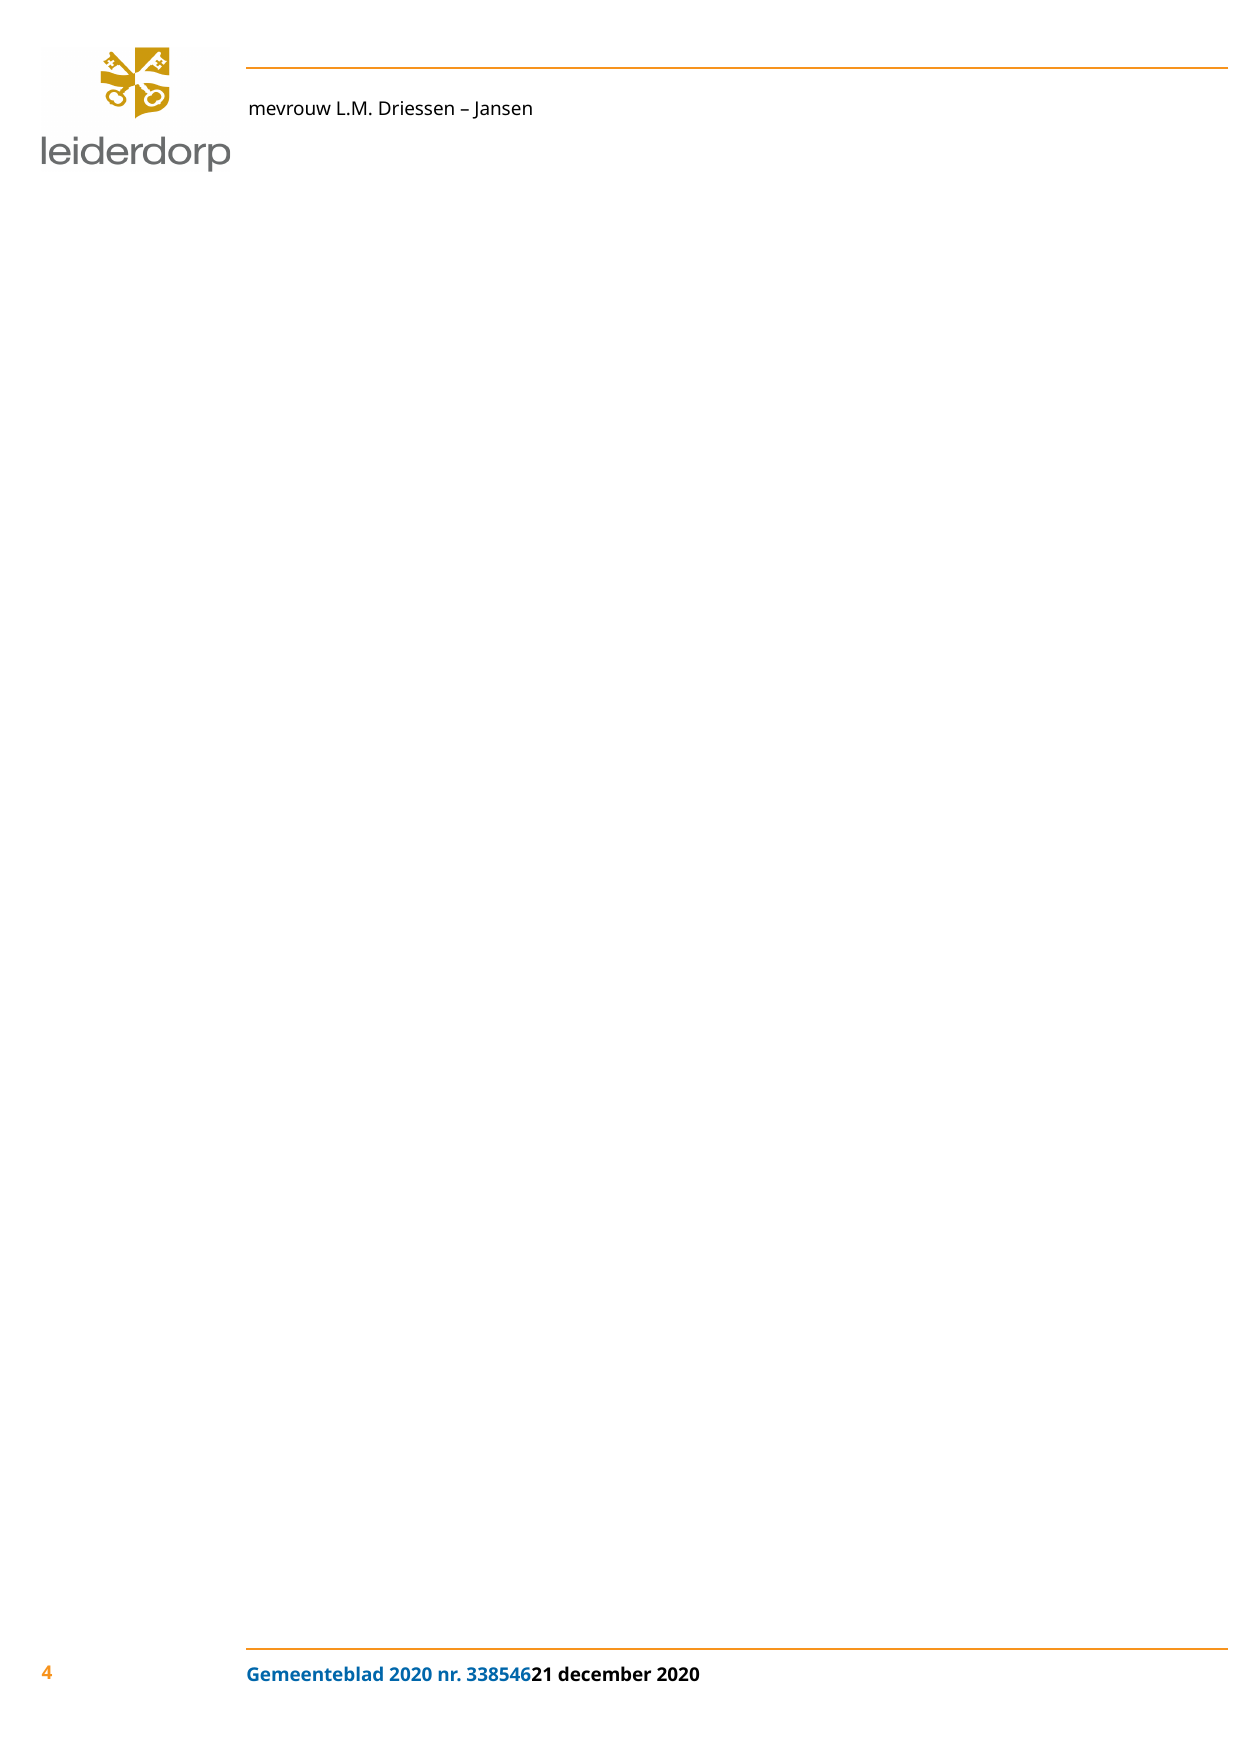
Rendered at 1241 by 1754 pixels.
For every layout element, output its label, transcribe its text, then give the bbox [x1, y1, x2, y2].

text mevrouw L.M. Driessen – Jansen [248, 95, 1152, 121]
picture [41, 47, 231, 172]
